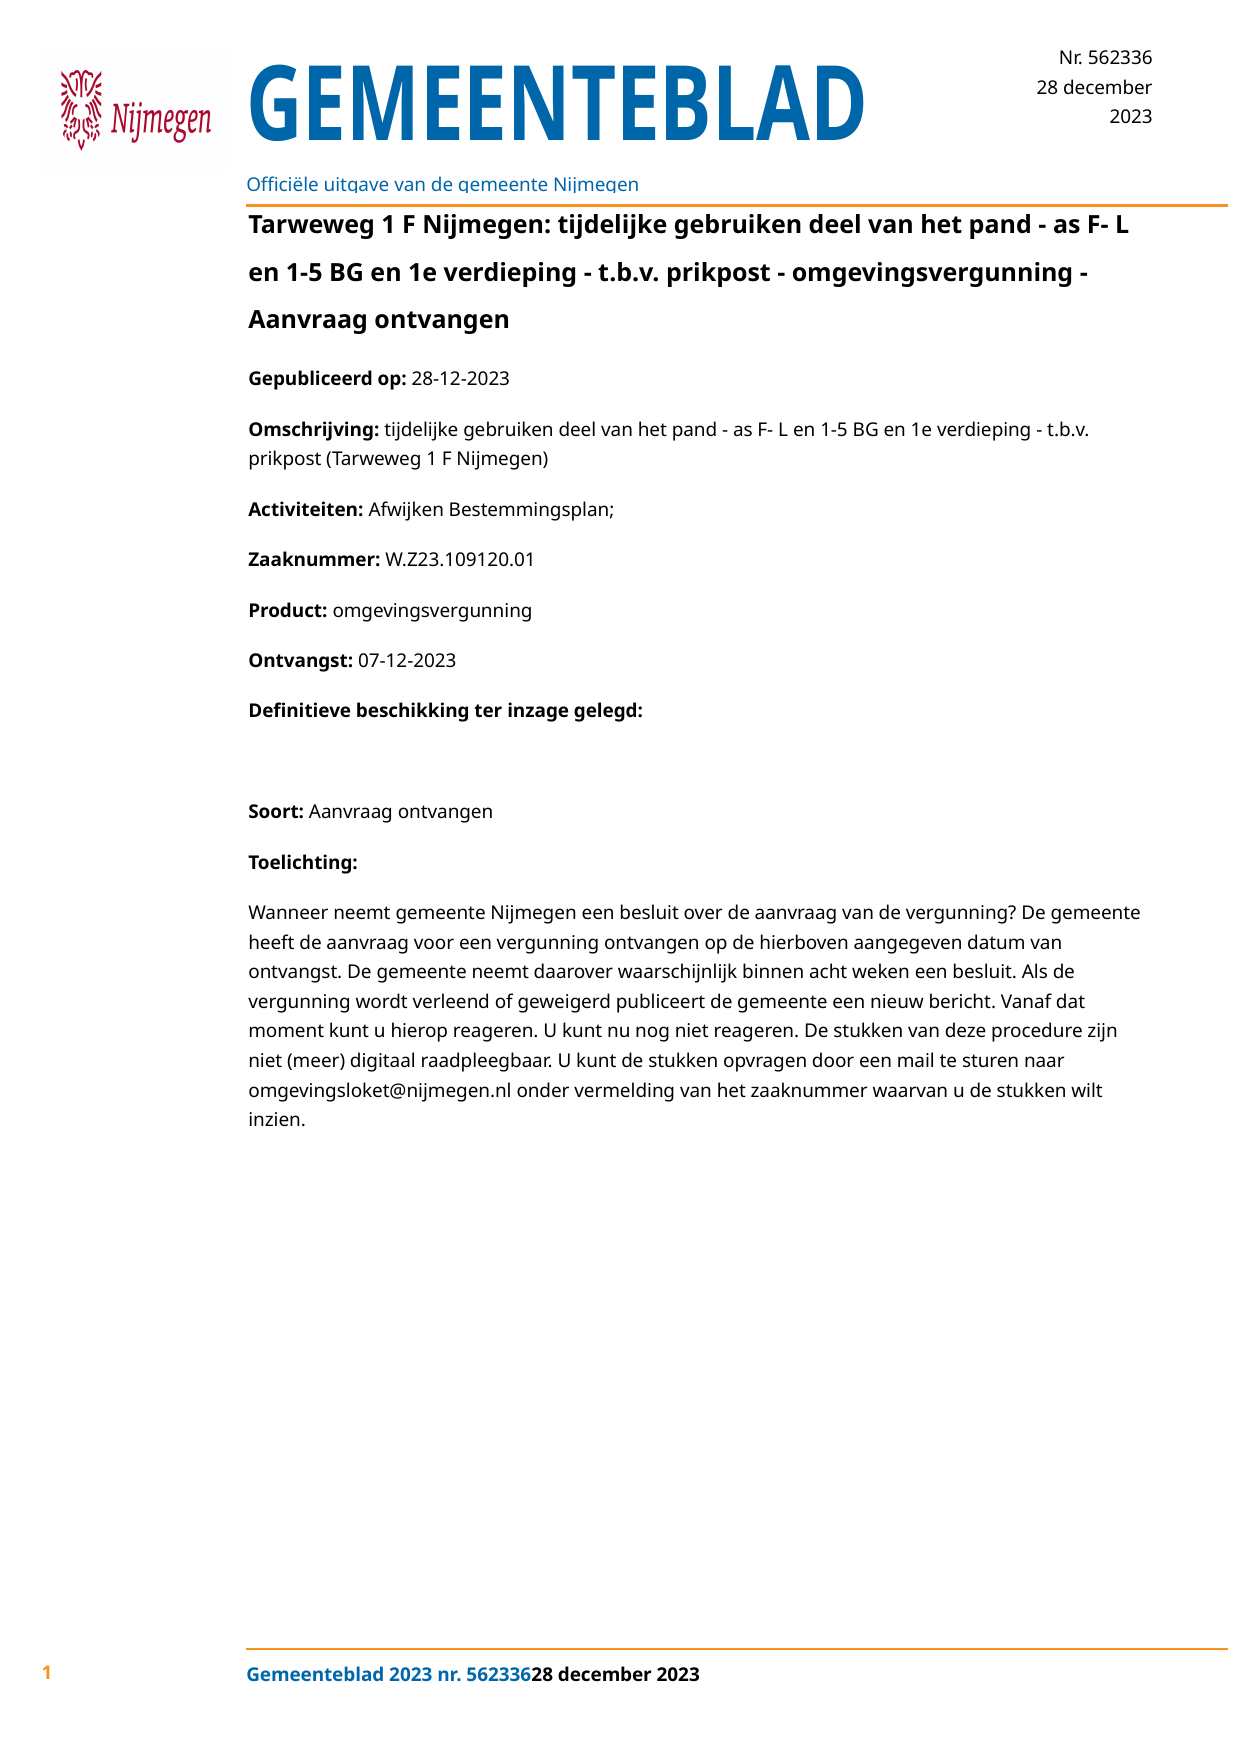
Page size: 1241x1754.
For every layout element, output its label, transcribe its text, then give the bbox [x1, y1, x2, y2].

text Omschrijving: tijdelijke gebruiken deel van het pand - as F- L en 1-5 BG en 1e verdieping - t.b.v. prikpost (Tarweweg 1 F Nijmegen) [248, 416, 1152, 471]
text Zaaknummer: W.Z23.109120.01 [248, 546, 1152, 572]
text Toelichting: [248, 849, 1152, 874]
text Wanneer neemt gemeente Nijmegen een besluit over de aanvraag van de vergunning? De gemeente heeft de aanvraag voor een vergunning ontvangen op de hierboven aangegeven datum van ontvangst. De gemeente neemt daarover waarschijnlijk binnen acht weken een besluit. Als de vergunning wordt verleend of geweigerd publiceert de gemeente een nieuw bericht. Vanaf dat moment kunt u hierop reageren. U kunt nu nog niet reageren. De stukken van deze procedure zijn niet (meer) digitaal raadpleegbaar. U kunt de stukken opvragen door een mail te sturen naar omgevingsloket@nijmegen.nl onder vermelding van het zaaknummer waarvan u de stukken wilt inzien. [248, 899, 1152, 1132]
picture [41, 47, 231, 172]
text Activiteiten: Afwijken Bestemmingsplan; [248, 496, 1152, 522]
text Gepubliceerd op: 28-12-2023 [248, 366, 1152, 391]
text Product: omgevingsvergunning [248, 597, 1152, 622]
text Tarweweg 1 F Nijmegen: tijdelijke gebruiken deel van het pand - as F- L en 1-5 BG en 1e verdieping - t.b.v. prikpost - omgevingsvergunning - Aanvraag ontvangen [248, 207, 1152, 336]
text Soort: Aanvraag ontvangen [248, 798, 1152, 824]
text Definitieve beschikking ter inzage gelegd: [248, 698, 1152, 723]
text Ontvangst: 07-12-2023 [248, 647, 1152, 673]
